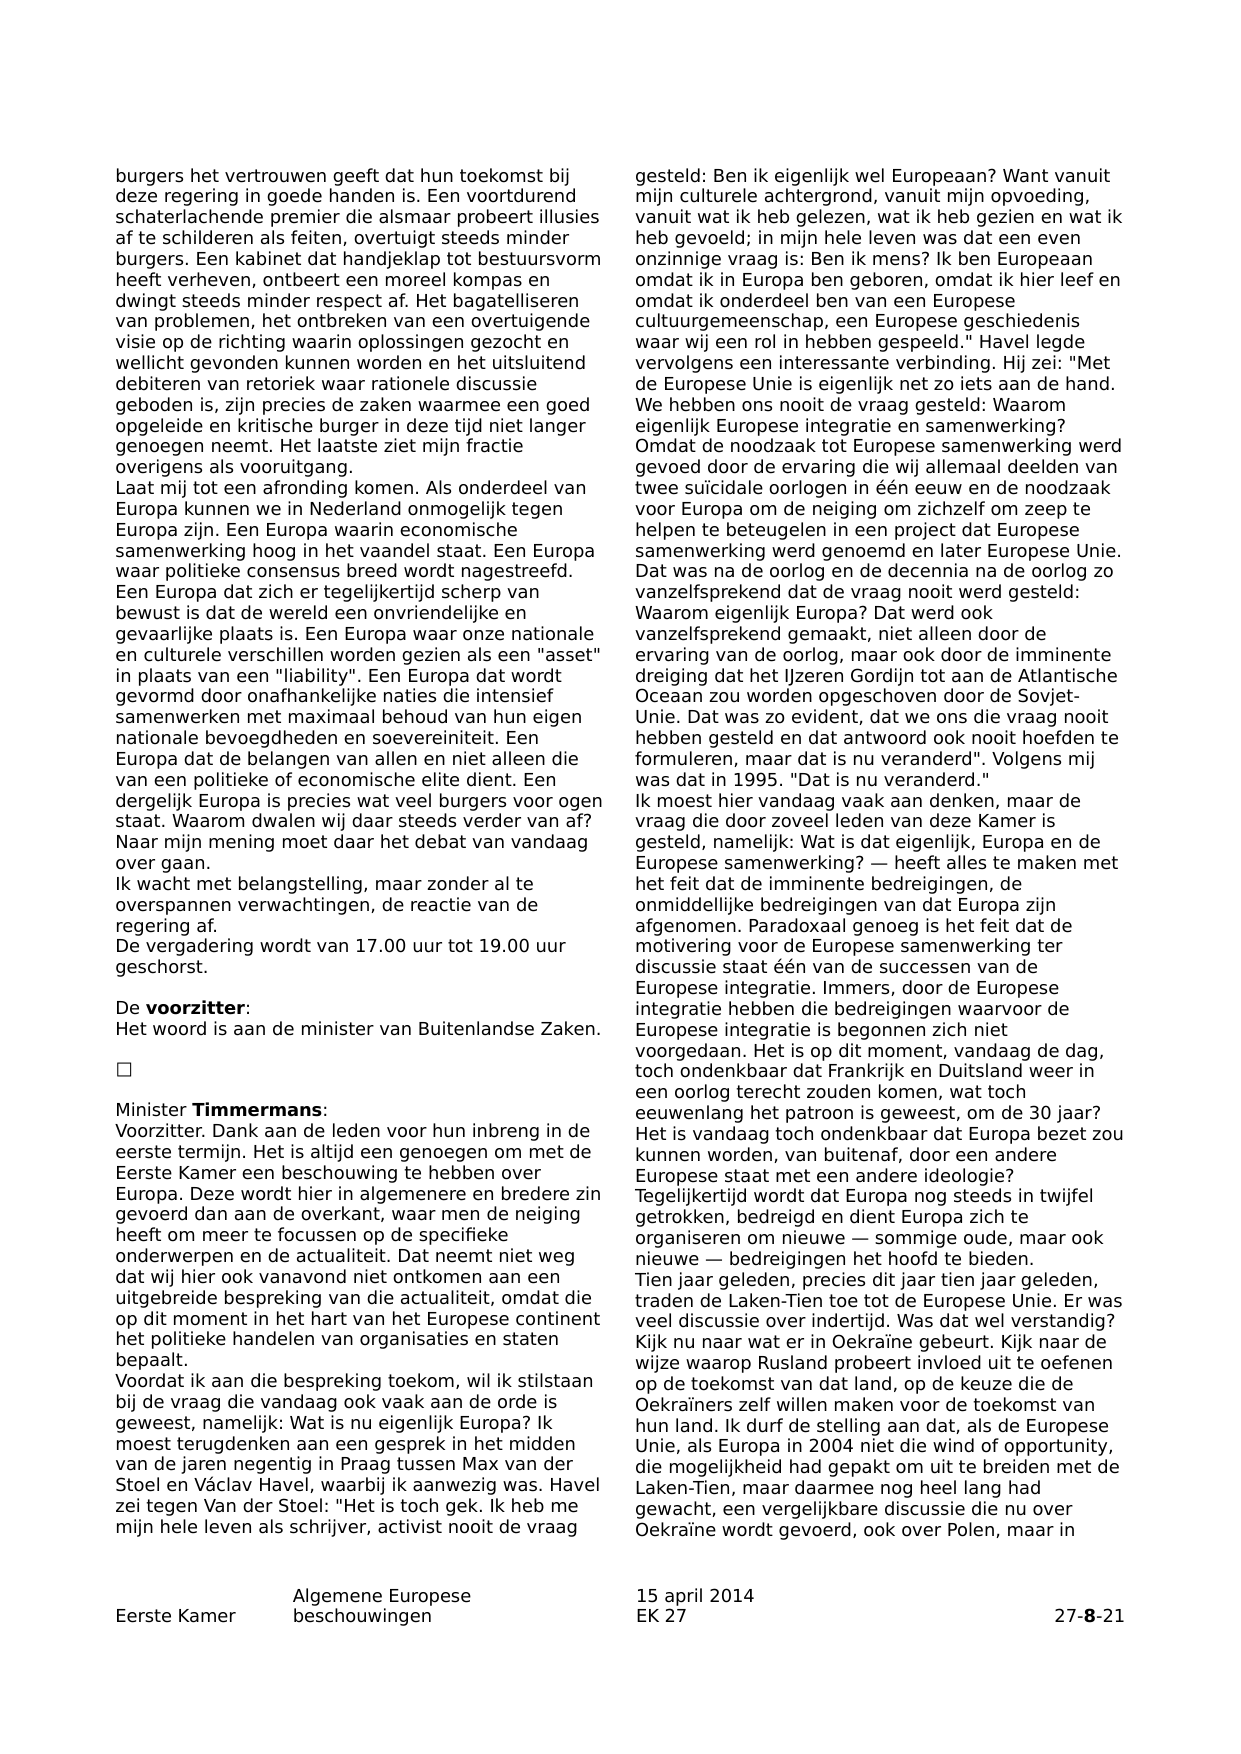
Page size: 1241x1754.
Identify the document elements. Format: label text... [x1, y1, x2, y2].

text Laat mij tot een afronding komen. Als onderdeel van Europa kunnen we in Nederland onmogelijk tegen Europa zijn. Een Europa waarin economische samenwerking hoog in het vaandel staat. Een Europa waar politieke consensus breed wordt nagestreefd. Een Europa dat zich er tegelijkertijd scherp van bewust is dat de wereld een onvriendelijke en gevaarlijke plaats is. Een Europa waar onze nationale en culturele verschillen worden gezien als een "asset" in plaats van een "liability". Een Europa dat wordt gevormd door onafhankelijke naties die intensief samenwerken met maximaal behoud van hun eigen nationale bevoegdheden en soevereiniteit. Een Europa dat de belangen van allen en niet alleen die van een politieke of economische elite dient. Een dergelijk Europa is precies wat veel burgers voor ogen staat. Waarom dwalen wij daar steeds verder van af? Naar mijn mening moet daar het debat van vandaag over gaan. [115, 478, 605, 874]
text Het woord is aan de minister van Buitenlandse Zaken. [115, 1018, 605, 1039]
text ⬜ [115, 1059, 605, 1080]
text burgers het vertrouwen geeft dat hun toekomst bij deze regering in goede handen is. Een voortdurend schaterlachende premier die alsmaar probeert illusies af te schilderen als feiten, overtuigt steeds minder burgers. Een kabinet dat handjeklap tot bestuursvorm heeft verheven, ontbeert een moreel kompas en dwingt steeds minder respect af. Het bagatelliseren van problemen, het ontbreken van een overtuigende visie op de richting waarin oplossingen gezocht en wellicht gevonden kunnen worden en het uitsluitend debiteren van retoriek waar rationele discussie geboden is, zijn precies de zaken waarmee een goed opgeleide en kritische burger in deze tijd niet langer genoegen neemt. Het laatste ziet mijn fractie overigens als vooruitgang. [115, 165, 605, 478]
text gesteld: Ben ik eigenlijk wel Europeaan? Want vanuit mijn culturele achtergrond, vanuit mijn opvoeding, vanuit wat ik heb gelezen, wat ik heb gezien en wat ik heb gevoeld; in mijn hele leven was dat een even onzinnige vraag is: Ben ik mens? Ik ben Europeaan omdat ik in Europa ben geboren, omdat ik hier leef en omdat ik onderdeel ben van een Europese cultuurgemeenschap, een Europese geschiedenis waar wij een rol in hebben gespeeld." Havel legde vervolgens een interessante verbinding. Hij zei: "Met de Europese Unie is eigenlijk net zo iets aan de hand. We hebben ons nooit de vraag gesteld: Waarom eigenlijk Europese integratie en samenwerking? Omdat de noodzaak tot Europese samenwerking werd gevoed door de ervaring die wij allemaal deelden van twee suïcidale oorlogen in één eeuw en de noodzaak voor Europa om de neiging om zichzelf om zeep te helpen te beteugelen in een project dat Europese samenwerking werd genoemd en later Europese Unie. Dat was na de oorlog en de decennia na de oorlog zo vanzelfsprekend dat de vraag nooit werd gesteld: Waarom eigenlijk Europa? Dat werd ook vanzelfsprekend gemaakt, niet alleen door de ervaring van de oorlog, maar ook door de imminente dreiging dat het IJzeren Gordijn tot aan de Atlantische Oceaan zou worden opgeschoven door de Sovjet-Unie. Dat was zo evident, dat we ons die vraag nooit hebben gesteld en dat antwoord ook nooit hoefden te formuleren, maar dat is nu veranderd". Volgens mij was dat in 1995. "Dat is nu veranderd." [635, 165, 1125, 790]
text De vergadering wordt van 17.00 uur tot 19.00 uur geschorst. [115, 936, 605, 978]
text Tien jaar geleden, precies dit jaar tien jaar geleden, traden de Laken-Tien toe tot de Europese Unie. Er was veel discussie over indertijd. Was dat wel verstandig? Kijk nu naar wat er in Oekraïne gebeurt. Kijk naar de wijze waarop Rusland probeert invloed uit te oefenen op de toekomst van dat land, op de keuze die de Oekraïners zelf willen maken voor de toekomst van hun land. Ik durf de stelling aan dat, als de Europese Unie, als Europa in 2004 niet die wind of opportunity, die mogelijkheid had gepakt om uit te breiden met de Laken-Tien, maar daarmee nog heel lang had gewacht, een vergelijkbare discussie die nu over Oekraïne wordt gevoerd, ook over Polen, maar in [635, 1269, 1125, 1540]
text Voordat ik aan die bespreking toekom, wil ik stilstaan bij de vraag die vandaag ook vaak aan de orde is geweest, namelijk: Wat is nu eigenlijk Europa? Ik moest terugdenken aan een gesprek in het midden van de jaren negentig in Praag tussen Max van der Stoel en Václav Havel, waarbij ik aanwezig was. Havel zei tegen Van der Stoel: "Het is toch gek. Ik heb me mijn hele leven als schrijver, activist nooit de vraag [115, 1371, 605, 1537]
text Minister Timmermans: [115, 1100, 605, 1121]
text De voorzitter: [115, 998, 605, 1018]
text Ik moest hier vandaag vaak aan denken, maar de vraag die door zoveel leden van deze Kamer is gesteld, namelijk: Wat is dat eigenlijk, Europa en de Europese samenwerking? — heeft alles te maken met het feit dat de imminente bedreigingen, de onmiddellijke bedreigingen van dat Europa zijn afgenomen. Paradoxaal genoeg is het feit dat de motivering voor de Europese samenwerking ter discussie staat één van de successen van de Europese integratie. Immers, door de Europese integratie hebben die bedreigingen waarvoor de Europese integratie is begonnen zich niet voorgedaan. Het is op dit moment, vandaag de dag, toch ondenkbaar dat Frankrijk en Duitsland weer in een oorlog terecht zouden komen, wat toch eeuwenlang het patroon is geweest, om de 30 jaar? Het is vandaag toch ondenkbaar dat Europa bezet zou kunnen worden, van buitenaf, door een andere Europese staat met een andere ideologie? Tegelijkertijd wordt dat Europa nog steeds in twijfel getrokken, bedreigd en dient Europa zich te organiseren om nieuwe — sommige oude, maar ook nieuwe — bedreigingen het hoofd te bieden. [635, 790, 1125, 1269]
text Voorzitter. Dank aan de leden voor hun inbreng in de eerste termijn. Het is altijd een genoegen om met de Eerste Kamer een beschouwing te hebben over Europa. Deze wordt hier in algemenere en bredere zin gevoerd dan aan de overkant, waar men de neiging heeft om meer te focussen op de specifieke onderwerpen en de actualiteit. Dat neemt niet weg dat wij hier ook vanavond niet ontkomen aan een uitgebreide bespreking van die actualiteit, omdat die op dit moment in het hart van het Europese continent het politieke handelen van organisaties en staten bepaalt. [115, 1121, 605, 1371]
text Ik wacht met belangstelling, maar zonder al te overspannen verwachtingen, de reactie van de regering af. [115, 874, 605, 936]
